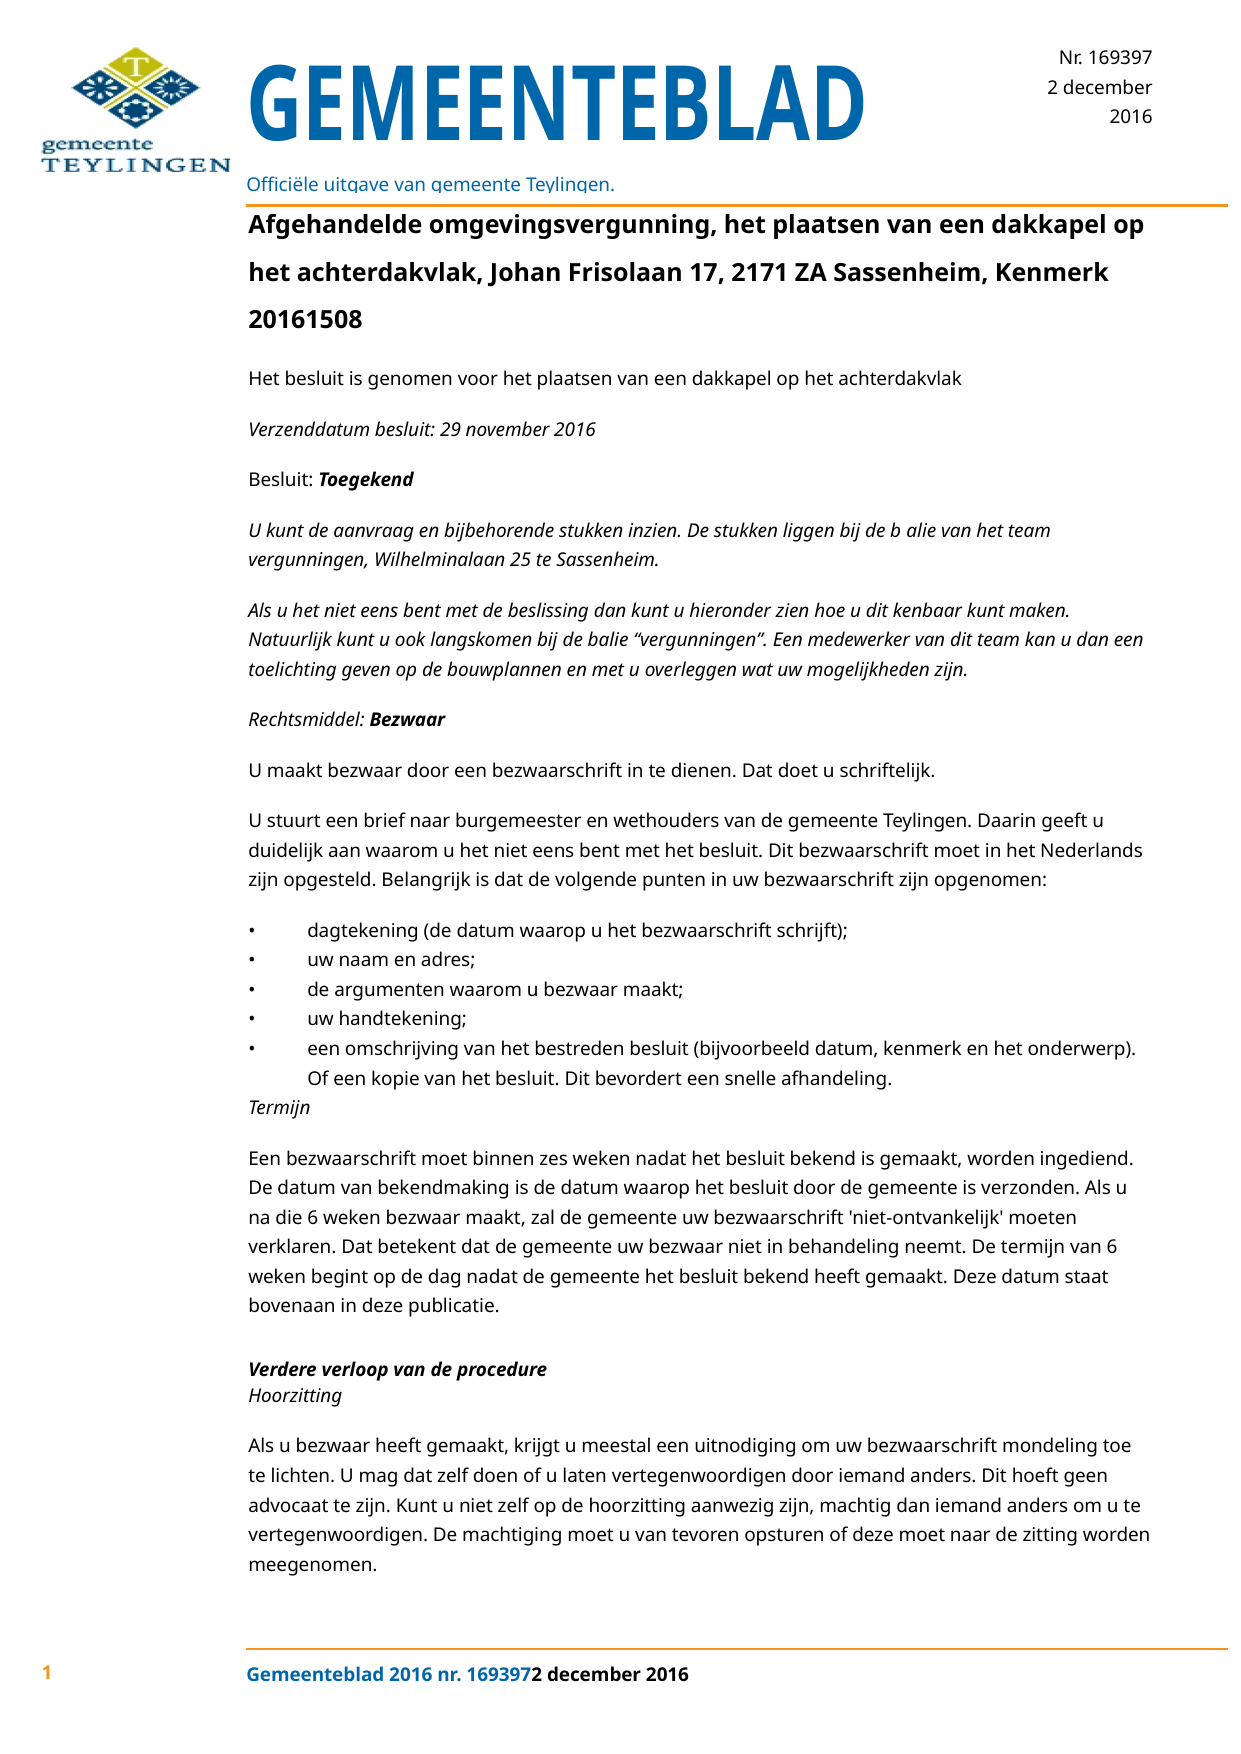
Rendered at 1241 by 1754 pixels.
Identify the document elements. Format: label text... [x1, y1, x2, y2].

text Termijn [248, 1094, 1152, 1120]
text U kunt de aanvraag en bijbehorende stukken inzien. De stukken liggen bij de b alie van het team vergunningen, Wilhelminalaan 25 te Sassenheim. [248, 517, 1152, 572]
text Afgehandelde omgevingsvergunning, het plaatsen van een dakkapel op het achterdakvlak, Johan Frisolaan 17, 2171 ZA Sassenheim, Kenmerk 20161508 [248, 207, 1152, 336]
text Het besluit is genomen voor het plaatsen van een dakkapel op het achterdakvlak [248, 366, 1152, 391]
text Rechtsmiddel: Bezwaar [248, 706, 1152, 732]
text Als u het niet eens bent met de beslissing dan kunt u hieronder zien hoe u dit kenbaar kunt maken. Natuurlijk kunt u ook langskomen bij de balie “vergunningen”. Een medewerker van dit team kan u dan een toelichting geven op de bouwplannen en met u overleggen wat uw mogelijkheden zijn. [248, 597, 1152, 682]
list de argumenten waarom u bezwaar maakt; [248, 976, 1152, 1002]
text U maakt bezwaar door een bezwaarschrift in te dienen. Dat doet u schriftelijk. [248, 757, 1152, 782]
text Hoorzitting [248, 1382, 1152, 1408]
list uw naam en adres; [248, 946, 1152, 972]
text U stuurt een brief naar burgemeester en wethouders van de gemeente Teylingen. Daarin geeft u duidelijk aan waarom u het niet eens bent met het besluit. Dit bezwaarschrift moet in het Nederlands zijn opgesteld. Belangrijk is dat de volgende punten in uw bezwaarschrift zijn opgenomen: [248, 807, 1152, 892]
picture [41, 47, 231, 172]
list uw handtekening; [248, 1006, 1152, 1031]
list dagtekening (de datum waarop u het bezwaarschrift schrijft); [248, 917, 1152, 942]
text Verdere verloop van de procedure [248, 1357, 1152, 1382]
list een omschrijving van het bestreden besluit (bijvoorbeeld datum, kenmerk en het onderwerp). Of een kopie van het besluit. Dit bevordert een snelle afhandeling. [248, 1035, 1152, 1090]
text Een bezwaarschrift moet binnen zes weken nadat het besluit bekend is gemaakt, worden ingediend. De datum van bekendmaking is de datum waarop het besluit door de gemeente is verzonden. Als u na die 6 weken bezwaar maakt, zal de gemeente uw bezwaarschrift 'niet-ontvankelijk' moeten verklaren. Dat betekent dat de gemeente uw bezwaar niet in behandeling neemt. De termijn van 6 weken begint op de dag nadat de gemeente het besluit bekend heeft gemaakt. Deze datum staat bovenaan in deze publicatie. [248, 1145, 1152, 1318]
text Verzenddatum besluit: 29 november 2016 [248, 416, 1152, 442]
text Besluit: Toegekend [248, 466, 1152, 492]
text Als u bezwaar heeft gemaakt, krijgt u meestal een uitnodiging om uw bezwaarschrift mondeling toe te lichten. U mag dat zelf doen of u laten vertegenwoordigen door iemand anders. Dit hoeft geen advocaat te zijn. Kunt u niet zelf op de hoorzitting aanwezig zijn, machtig dan iemand anders om u te vertegenwoordigen. De machtiging moet u van tevoren opsturen of deze moet naar de zitting worden meegenomen. [248, 1433, 1152, 1577]
